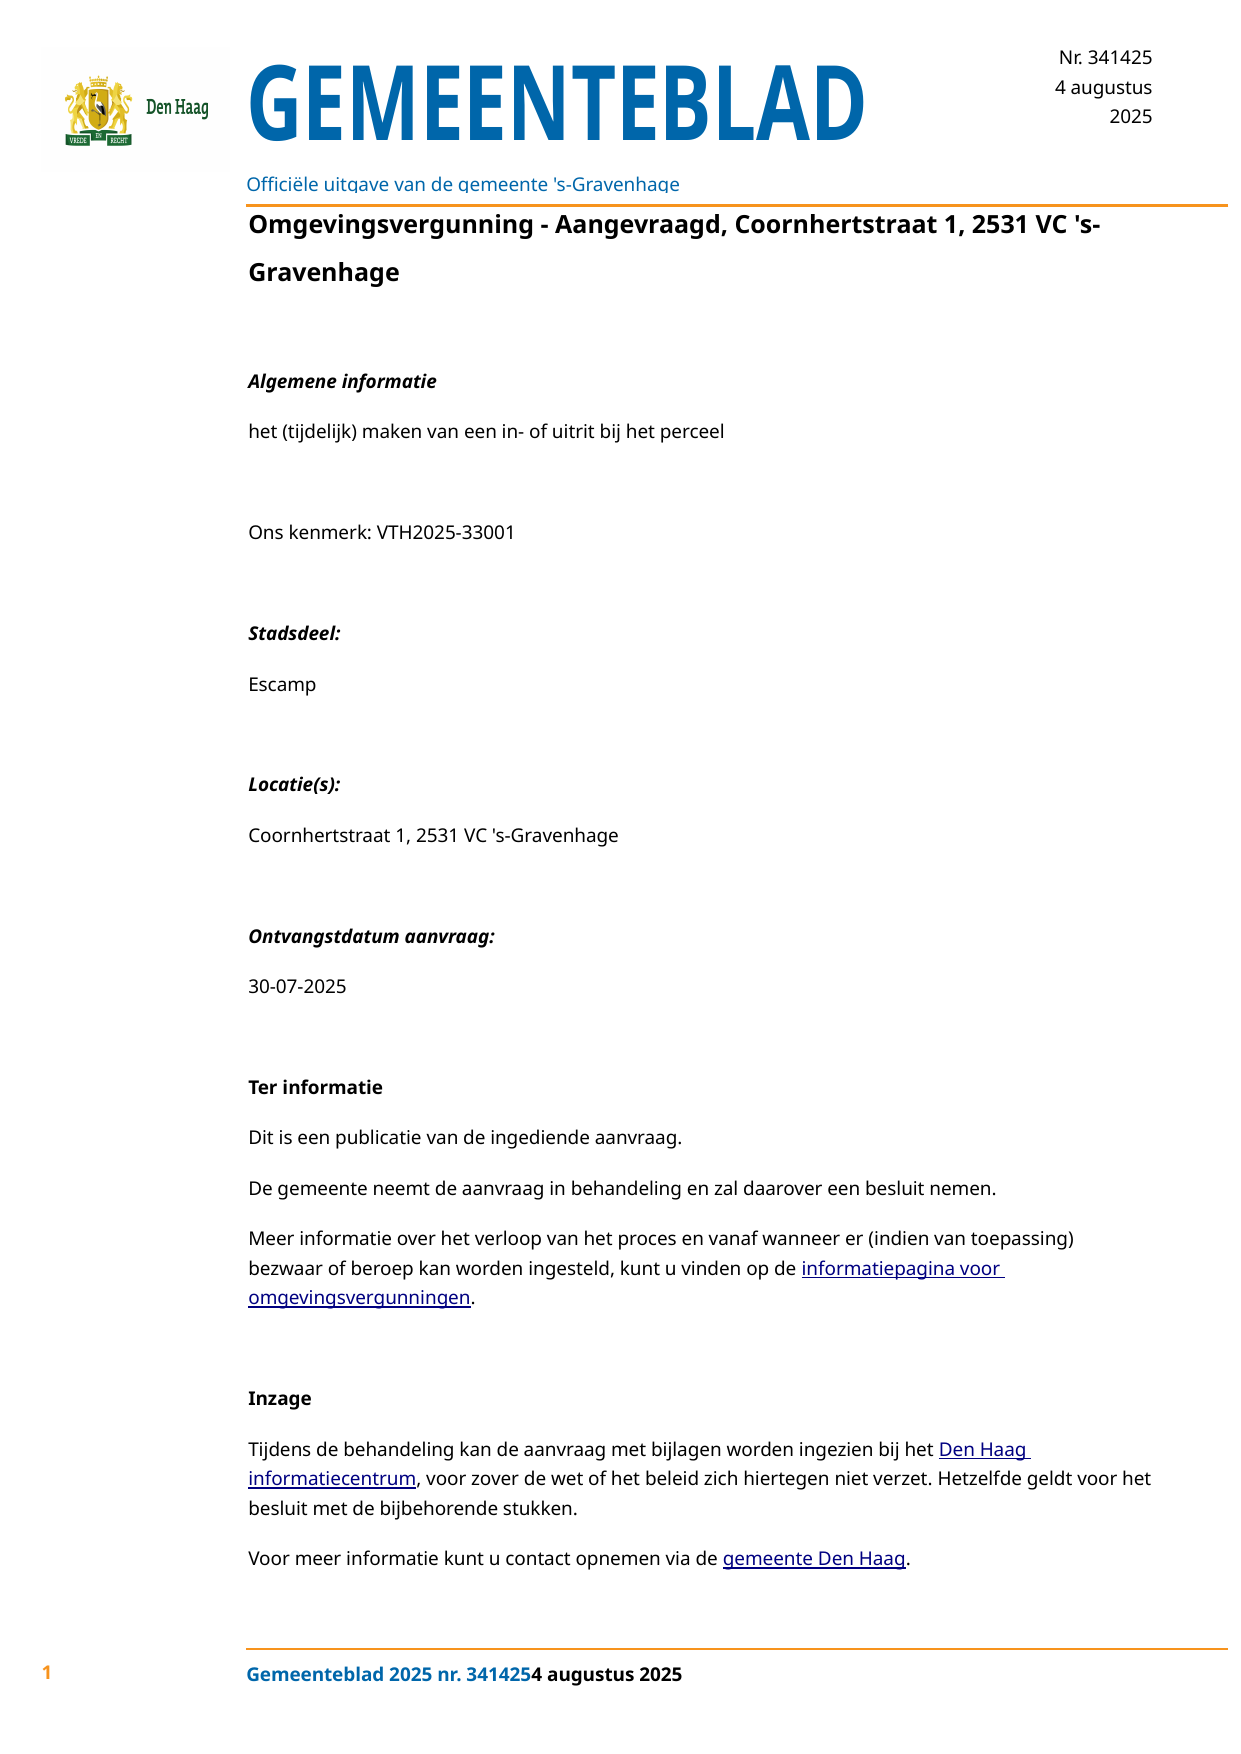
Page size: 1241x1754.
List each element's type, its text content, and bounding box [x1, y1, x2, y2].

text Escamp [248, 671, 1152, 697]
text Tijdens de behandeling kan de aanvraag met bijlagen worden ingezien bij het Den Haag informatiecentrum, voor zover de wet of het beleid zich hiertegen niet verzet. Hetzelfde geldt voor het besluit met de bijbehorende stukken. [248, 1436, 1152, 1521]
text het (tijdelijk) maken van een in- of uitrit bij het perceel [248, 419, 1152, 444]
picture [41, 47, 231, 172]
text Voor meer informatie kunt u contact opnemen via de gemeente Den Haag. [248, 1545, 1152, 1571]
text Stadsdeel: [248, 620, 1152, 646]
text Algemene informatie [248, 368, 1152, 394]
text Dit is een publicatie van de ingediende aanvraag. [248, 1124, 1152, 1150]
text Locatie(s): [248, 772, 1152, 797]
text Ontvangstdatum aanvraag: [248, 923, 1152, 949]
text Coornhertstraat 1, 2531 VC 's-Gravenhage [248, 822, 1152, 848]
text Ter informatie [248, 1074, 1152, 1100]
text Inzage [248, 1385, 1152, 1411]
text Ons kenmerk: VTH2025-33001 [248, 519, 1152, 545]
text Omgevingsvergunning - Aangevraagd, Coornhertstraat 1, 2531 VC 's-Gravenhage [248, 207, 1152, 288]
text 30-07-2025 [248, 973, 1152, 999]
text Meer informatie over het verloop van het proces en vanaf wanneer er (indien van toepassing) bezwaar of beroep kan worden ingesteld, kunt u vinden op de informatiepagina voor omgevingsvergunningen. [248, 1225, 1152, 1310]
text De gemeente neemt de aanvraag in behandeling en zal daarover een besluit nemen. [248, 1175, 1152, 1201]
